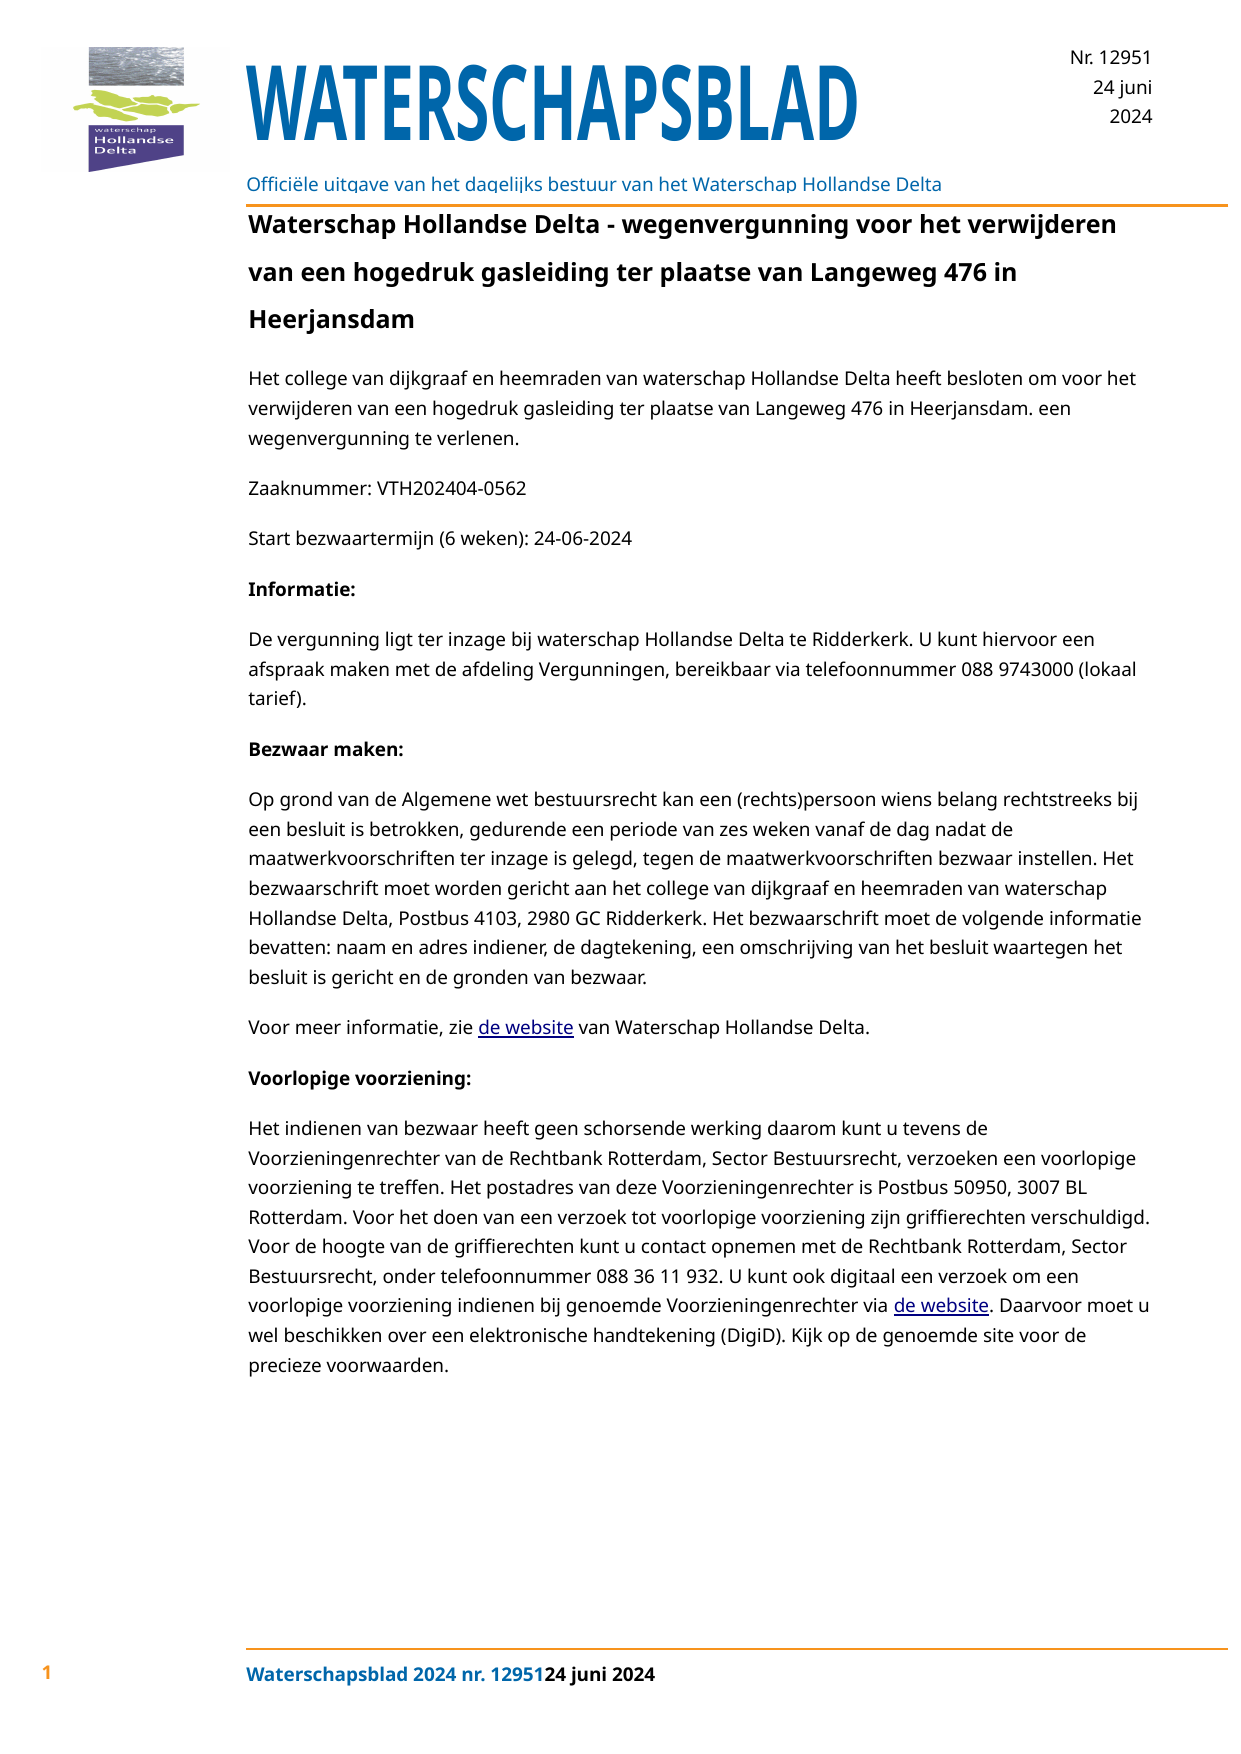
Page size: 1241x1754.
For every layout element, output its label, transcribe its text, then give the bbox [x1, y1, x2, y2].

text De vergunning ligt ter inzage bij waterschap Hollandse Delta te Ridderkerk. U kunt hiervoor een afspraak maken met de afdeling Vergunningen, bereikbaar via telefoonnummer 088 9743000 (lokaal tarief). [248, 626, 1152, 711]
text Zaaknummer: VTH202404-0562 [248, 475, 1152, 501]
text Waterschap Hollandse Delta - wegenvergunning voor het verwijderen van een hogedruk gasleiding ter plaatse van Langeweg 476 in Heerjansdam [248, 207, 1152, 336]
text Op grond van de Algemene wet bestuursrecht kan een (rechts)persoon wiens belang rechtstreeks bij een besluit is betrokken, gedurende een periode van zes weken vanaf de dag nadat de maatwerkvoorschriften ter inzage is gelegd, tegen de maatwerkvoorschriften bezwaar instellen. Het bezwaarschrift moet worden gericht aan het college van dijkgraaf en heemraden van waterschap Hollandse Delta, Postbus 4103, 2980 GC Ridderkerk. Het bezwaarschrift moet de volgende informatie bevatten: naam en adres indiener, de dagtekening, een omschrijving van het besluit waartegen het besluit is gericht en de gronden van bezwaar. [248, 786, 1152, 989]
text Voorlopige voorziening: [248, 1065, 1152, 1090]
text Start bezwaartermijn (6 weken): 24-06-2024 [248, 526, 1152, 551]
text Informatie: [248, 576, 1152, 602]
text Bezwaar maken: [248, 736, 1152, 762]
text Voor meer informatie, zie de website van Waterschap Hollandse Delta. [248, 1014, 1152, 1040]
text Het indienen van bezwaar heeft geen schorsende werking daarom kunt u tevens de Voorzieningenrechter van de Rechtbank Rotterdam, Sector Bestuursrecht, verzoeken een voorlopige voorziening te treffen. Het postadres van deze Voorzieningenrechter is Postbus 50950, 3007 BL Rotterdam. Voor het doen van een verzoek tot voorlopige voorziening zijn griffierechten verschuldigd. Voor de hoogte van de griffierechten kunt u contact opnemen met de Rechtbank Rotterdam, Sector Bestuursrecht, onder telefoonnummer 088 36 11 932. U kunt ook digitaal een verzoek om een voorlopige voorziening indienen bij genoemde Voorzieningenrechter via de website. Daarvoor moet u wel beschikken over een elektronische handtekening (DigiD). Kijk op de genoemde site voor de precieze voorwaarden. [248, 1115, 1152, 1377]
picture [41, 47, 231, 172]
text Het college van dijkgraaf en heemraden van waterschap Hollandse Delta heeft besloten om voor het verwijderen van een hogedruk gasleiding ter plaatse van Langeweg 476 in Heerjansdam. een wegenvergunning te verlenen. [248, 366, 1152, 450]
